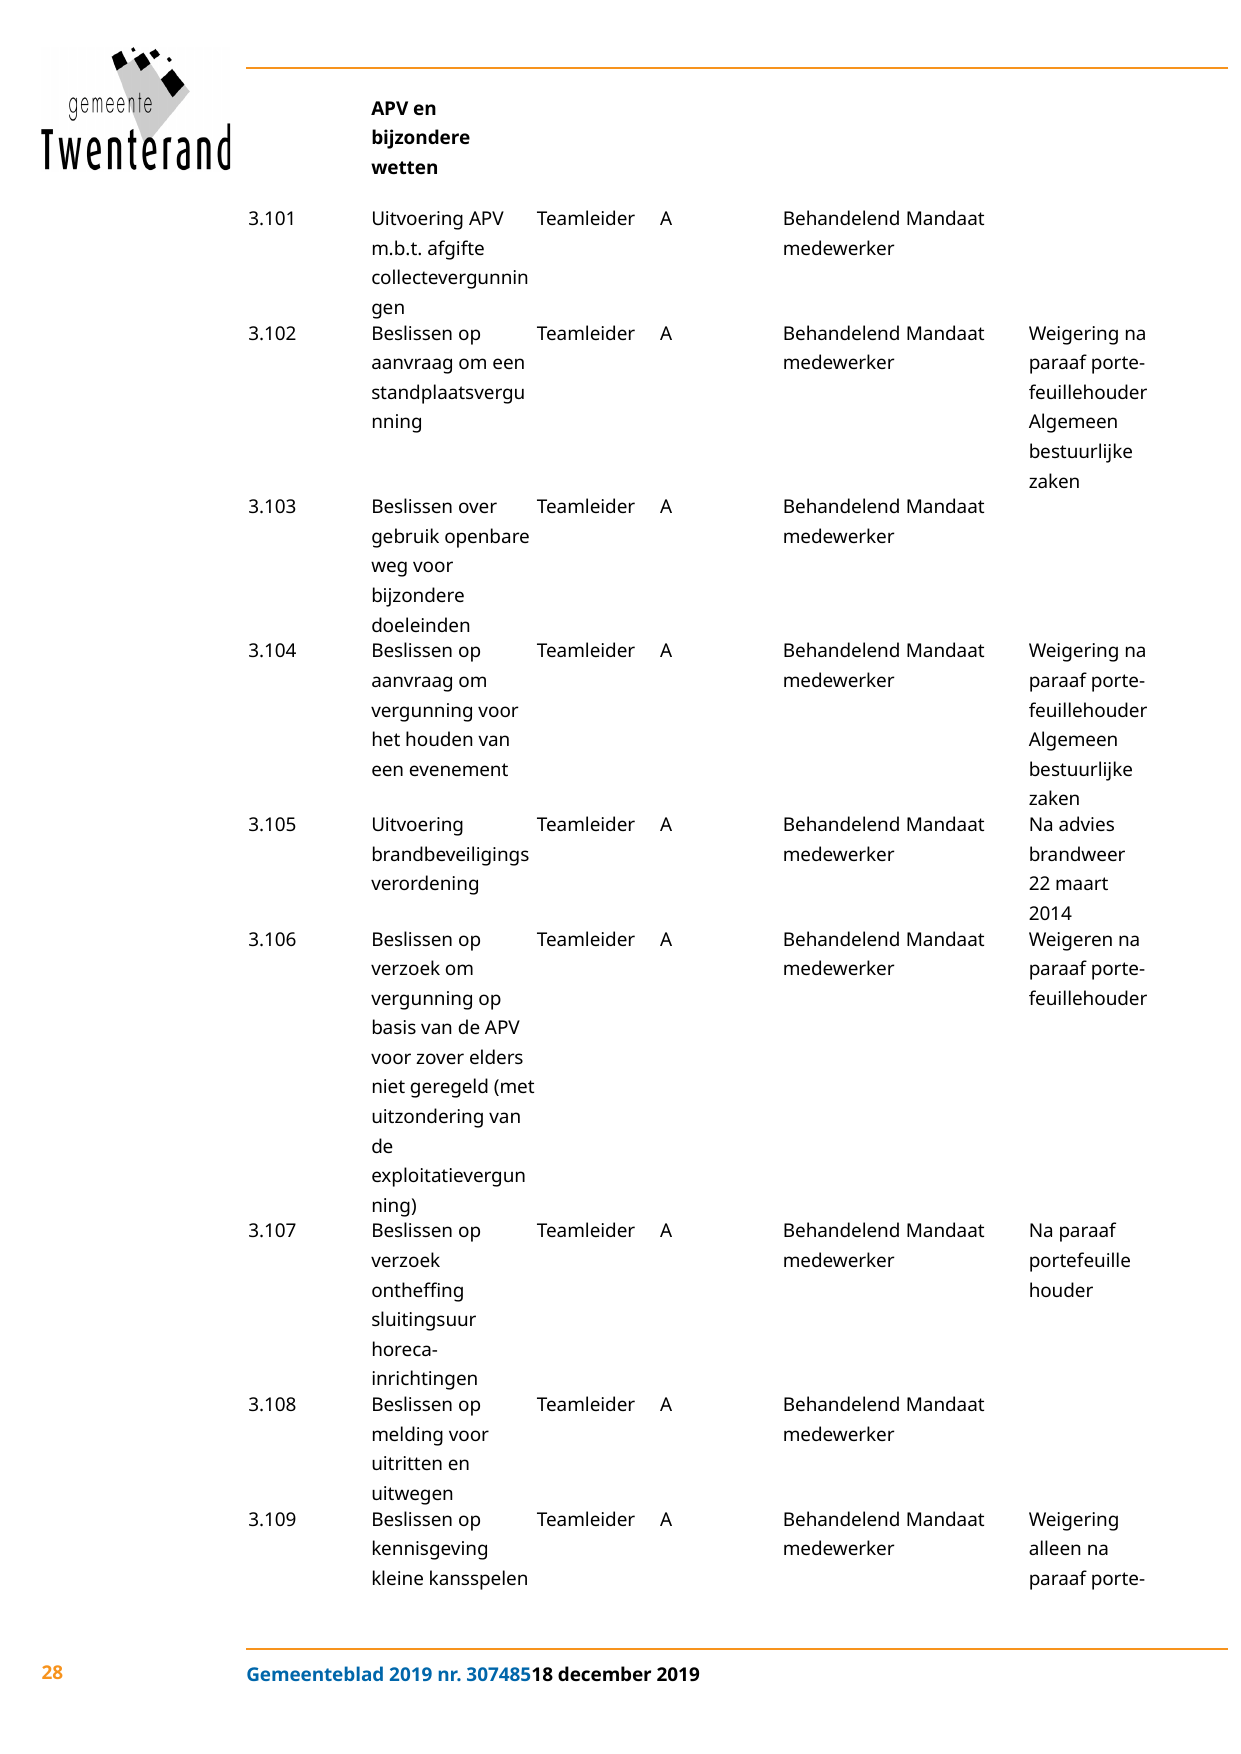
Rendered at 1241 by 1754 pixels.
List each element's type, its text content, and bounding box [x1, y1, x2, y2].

table_cell Weigeren na paraaf porte-feuillehouder [1029, 926, 1152, 1218]
table_cell A [660, 494, 783, 638]
table_cell Behandelend medewerker [783, 1391, 906, 1506]
table_cell [1029, 95, 1152, 180]
table_cell Teamleider [537, 320, 660, 493]
table_cell Behandelend medewerker [783, 638, 906, 811]
table_cell Teamleider [537, 494, 660, 638]
table_cell 3.104 [248, 638, 371, 811]
table_cell Mandaat [906, 320, 1028, 493]
table_cell Na advies brandweer 22 maart 2014 [1029, 811, 1152, 926]
table_cell Behandelend medewerker [783, 320, 906, 493]
table_cell 3.106 [248, 926, 371, 1218]
table_cell Beslissen op kennisgeving kleine kansspelen [371, 1506, 537, 1591]
table_cell Na paraaf portefeuille houder [1029, 1218, 1152, 1391]
table_cell 3.101 [248, 205, 371, 320]
table_cell 3.108 [248, 1391, 371, 1506]
table_cell [1029, 180, 1152, 205]
table_cell Behandelend medewerker [783, 1506, 906, 1591]
picture [41, 47, 231, 172]
table_cell Beslissen op verzoek om vergunning op basis van de APV voor zover elders niet geregeld (met uitzondering van de exploitatievergunning) [371, 926, 537, 1218]
table_cell Beslissen op aanvraag om een standplaatsvergunning [371, 320, 537, 493]
table_cell Uitvoering brandbeveiligingsverordening [371, 811, 537, 926]
table_cell A [660, 926, 783, 1218]
table_cell Behandelend medewerker [783, 1218, 906, 1391]
table_cell Behandelend medewerker [783, 494, 906, 638]
table_cell 3.103 [248, 494, 371, 638]
table_cell Mandaat [906, 1506, 1028, 1591]
table_cell [371, 180, 537, 205]
table_cell [660, 180, 783, 205]
table_cell Beslissen over gebruik openbare weg voor bijzondere doeleinden [371, 494, 537, 638]
table_cell [906, 180, 1028, 205]
table_cell Teamleider [537, 638, 660, 811]
table_cell Mandaat [906, 811, 1028, 926]
table_cell Mandaat [906, 1218, 1028, 1391]
table_cell [1029, 1391, 1152, 1506]
table_cell [1029, 205, 1152, 320]
table_cell Teamleider [537, 1391, 660, 1506]
table_cell A [660, 1506, 783, 1591]
table_cell 3.107 [248, 1218, 371, 1391]
table_cell APV en bijzondere wetten [371, 95, 537, 180]
table_cell Beslissen op verzoek ontheffing sluitingsuur horeca-inrichtingen [371, 1218, 537, 1391]
table_cell Weigering alleen na paraaf porte- [1029, 1506, 1152, 1591]
table_cell [1029, 494, 1152, 638]
table_cell Mandaat [906, 1391, 1028, 1506]
table_cell [248, 180, 371, 205]
table_cell 3.105 [248, 811, 371, 926]
table_cell A [660, 320, 783, 493]
table_cell A [660, 205, 783, 320]
table_cell Teamleider [537, 1506, 660, 1591]
table_cell [537, 95, 660, 180]
table_cell Beslissen op melding voor uitritten en uitwegen [371, 1391, 537, 1506]
table_cell [660, 95, 783, 180]
table_cell Weigering na paraaf porte-feuillehouder Algemeen bestuurlijke zaken [1029, 320, 1152, 493]
table_cell Teamleider [537, 926, 660, 1218]
table_cell A [660, 1218, 783, 1391]
table_cell 3.102 [248, 320, 371, 493]
table_cell Weigering na paraaf porte-feuillehouder Algemeen bestuurlijke zaken [1029, 638, 1152, 811]
table_cell Teamleider [537, 205, 660, 320]
table_cell Mandaat [906, 205, 1028, 320]
table_cell [783, 95, 906, 180]
table_cell Uitvoering APV m.b.t. afgifte collectevergunningen [371, 205, 537, 320]
table_cell Behandelend medewerker [783, 811, 906, 926]
table_cell A [660, 1391, 783, 1506]
table_cell Mandaat [906, 494, 1028, 638]
table_cell [783, 180, 906, 205]
table_cell A [660, 811, 783, 926]
table_cell [248, 95, 371, 180]
table_cell [906, 95, 1028, 180]
table_cell A [660, 638, 783, 811]
table_cell 3.109 [248, 1506, 371, 1591]
table_cell Mandaat [906, 926, 1028, 1218]
table_cell Beslissen op aanvraag om vergunning voor het houden van een evenement [371, 638, 537, 811]
table_cell Teamleider [537, 811, 660, 926]
table_cell Behandelend medewerker [783, 926, 906, 1218]
table_cell Behandelend medewerker [783, 205, 906, 320]
table_cell [537, 180, 660, 205]
table_cell Teamleider [537, 1218, 660, 1391]
table_cell Mandaat [906, 638, 1028, 811]
